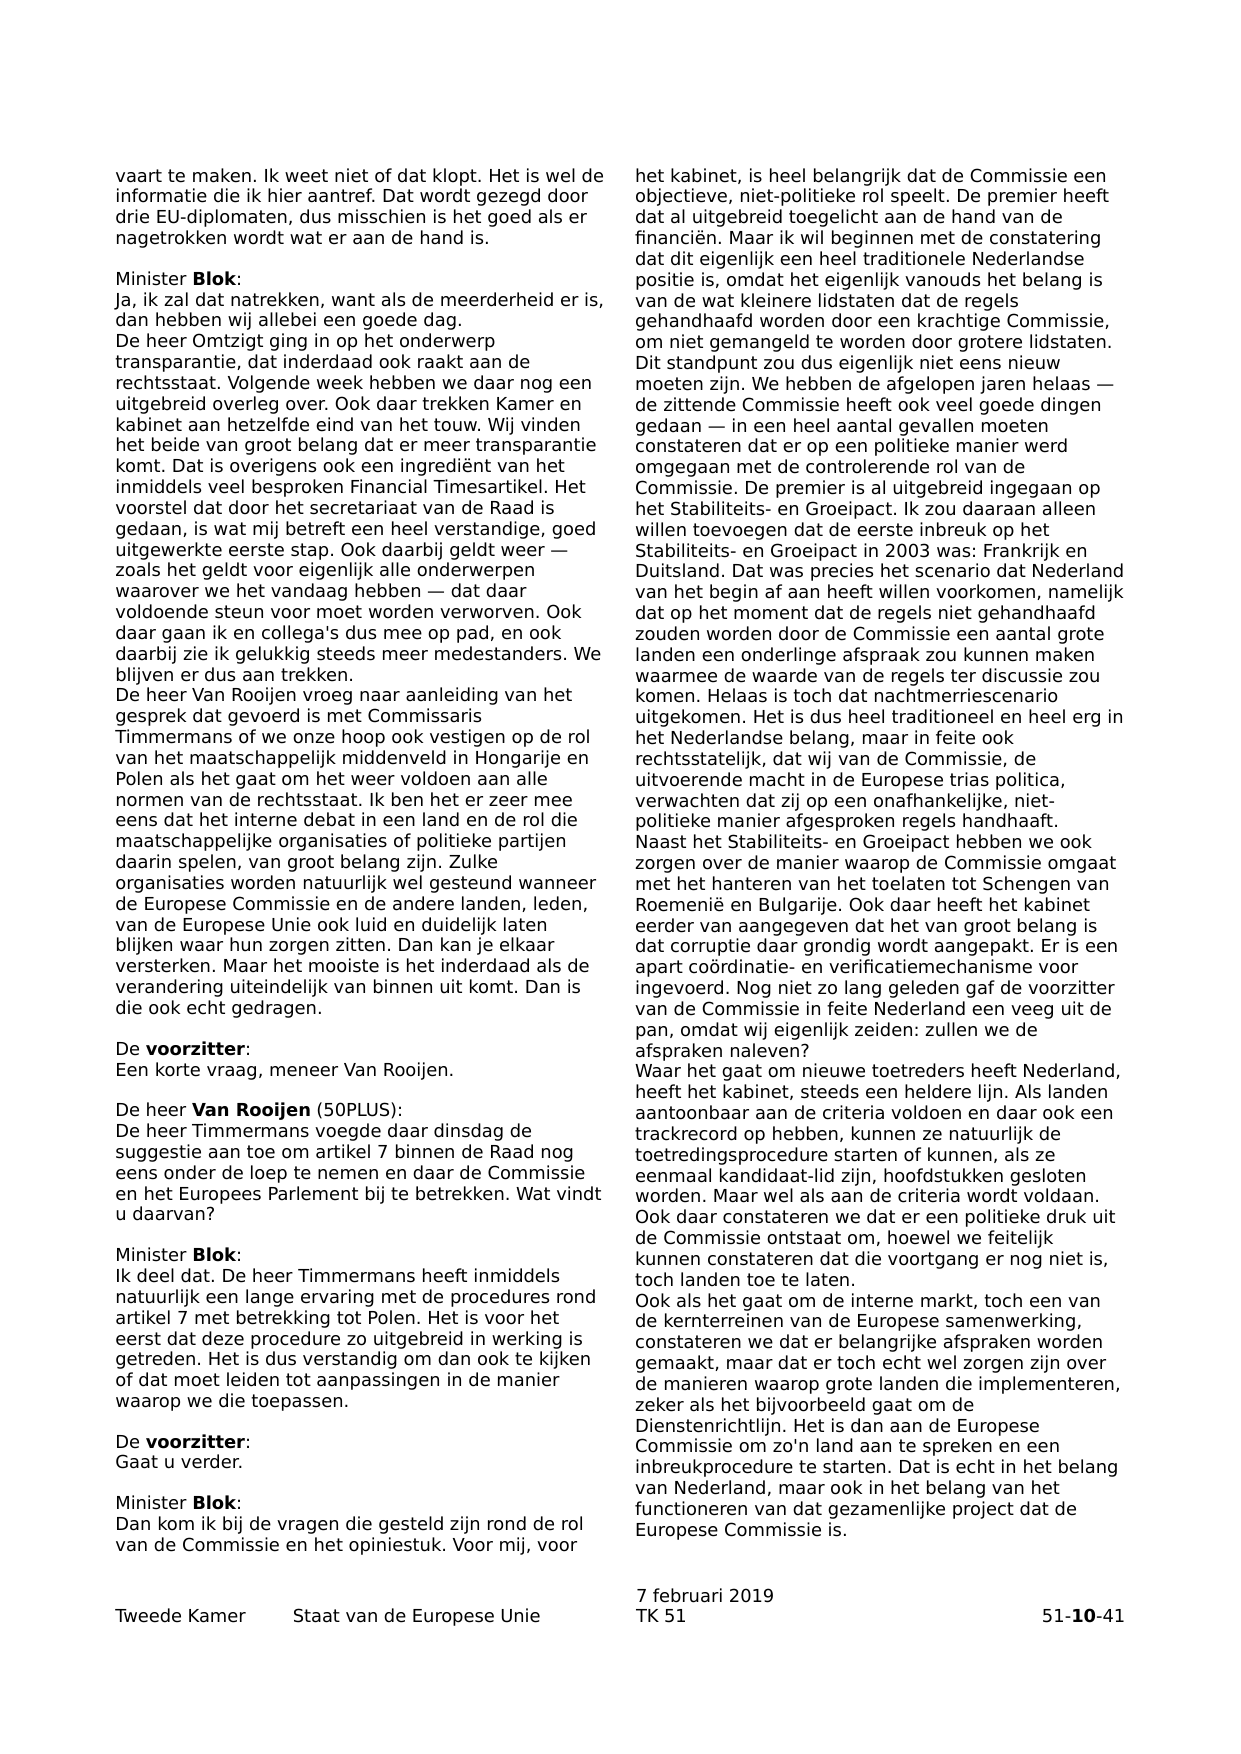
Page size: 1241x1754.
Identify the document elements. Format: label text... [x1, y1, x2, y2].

text vaart te maken. Ik weet niet of dat klopt. Het is wel de informatie die ik hier aantref. Dat wordt gezegd door drie EU-diplomaten, dus misschien is het goed als er nagetrokken wordt wat er aan de hand is. [115, 165, 605, 249]
text De heer Van Rooijen vroeg naar aanleiding van het gesprek dat gevoerd is met Commissaris Timmermans of we onze hoop ook vestigen op de rol van het maatschappelijk middenveld in Hongarije en Polen als het gaat om het weer voldoen aan alle normen van de rechtsstaat. Ik ben het er zeer mee eens dat het interne debat in een land en de rol die maatschappelijke organisaties of politieke partijen daarin spelen, van groot belang zijn. Zulke organisaties worden natuurlijk wel gesteund wanneer de Europese Commissie en de andere landen, leden, van de Europese Unie ook luid en duidelijk laten blijken waar hun zorgen zitten. Dan kan je elkaar versterken. Maar het mooiste is het inderdaad als de verandering uiteindelijk van binnen uit komt. Dan is die ook echt gedragen. [115, 685, 605, 1018]
text De heer Omtzigt ging in op het onderwerp transparantie, dat inderdaad ook raakt aan de rechtsstaat. Volgende week hebben we daar nog een uitgebreid overleg over. Ook daar trekken Kamer en kabinet aan hetzelfde eind van het touw. Wij vinden het beide van groot belang dat er meer transparantie komt. Dat is overigens ook een ingrediënt van het inmiddels veel besproken Financial Timesartikel. Het voorstel dat door het secretariaat van de Raad is gedaan, is wat mij betreft een heel verstandige, goed uitgewerkte eerste stap. Ook daarbij geldt weer — zoals het geldt voor eigenlijk alle onderwerpen waarover we het vandaag hebben — dat daar voldoende steun voor moet worden verworven. Ook daar gaan ik en collega's dus mee op pad, en ook daarbij zie ik gelukkig steeds meer medestanders. We blijven er dus aan trekken. [115, 331, 605, 685]
text Ook als het gaat om de interne markt, toch een van de kernterreinen van de Europese samenwerking, constateren we dat er belangrijke afspraken worden gemaakt, maar dat er toch echt wel zorgen zijn over de manieren waarop grote landen die implementeren, zeker als het bijvoorbeeld gaat om de Dienstenrichtlijn. Het is dan aan de Europese Commissie om zo'n land aan te spreken en een inbreukprocedure te starten. Dat is echt in het belang van Nederland, maar ook in het belang van het functioneren van dat gezamenlijke project dat de Europese Commissie is. [635, 1290, 1125, 1540]
text Dan kom ik bij de vragen die gesteld zijn rond de rol van de Commissie en het opiniestuk. Voor mij, voor [115, 1514, 605, 1556]
text De voorzitter: [115, 1038, 605, 1059]
text Een korte vraag, meneer Van Rooijen. [115, 1059, 605, 1080]
text Minister Blok: [115, 1493, 605, 1514]
text Waar het gaat om nieuwe toetreders heeft Nederland, heeft het kabinet, steeds een heldere lijn. Als landen aantoonbaar aan de criteria voldoen en daar ook een trackrecord op hebben, kunnen ze natuurlijk de toetredingsprocedure starten of kunnen, als ze eenmaal kandidaat-lid zijn, hoofdstukken gesloten worden. Maar wel als aan de criteria wordt voldaan. Ook daar constateren we dat er een politieke druk uit de Commissie ontstaat om, hoewel we feitelijk kunnen constateren dat die voortgang er nog niet is, toch landen toe te laten. [635, 1061, 1125, 1290]
text Naast het Stabiliteits- en Groeipact hebben we ook zorgen over de manier waarop de Commissie omgaat met het hanteren van het toelaten tot Schengen van Roemenië en Bulgarije. Ook daar heeft het kabinet eerder van aangegeven dat het van groot belang is dat corruptie daar grondig wordt aangepakt. Er is een apart coördinatie- en verificatiemechanisme voor ingevoerd. Nog niet zo lang geleden gaf de voorzitter van de Commissie in feite Nederland een veeg uit de pan, omdat wij eigenlijk zeiden: zullen we de afspraken naleven? [635, 832, 1125, 1061]
text het kabinet, is heel belangrijk dat de Commissie een objectieve, niet-politieke rol speelt. De premier heeft dat al uitgebreid toegelicht aan de hand van de financiën. Maar ik wil beginnen met de constatering dat dit eigenlijk een heel traditionele Nederlandse positie is, omdat het eigenlijk vanouds het belang is van de wat kleinere lidstaten dat de regels gehandhaafd worden door een krachtige Commissie, om niet gemangeld te worden door grotere lidstaten. Dit standpunt zou dus eigenlijk niet eens nieuw moeten zijn. We hebben de afgelopen jaren helaas — de zittende Commissie heeft ook veel goede dingen gedaan — in een heel aantal gevallen moeten constateren dat er op een politieke manier werd omgegaan met de controlerende rol van de Commissie. De premier is al uitgebreid ingegaan op het Stabiliteits- en Groeipact. Ik zou daaraan alleen willen toevoegen dat de eerste inbreuk op het Stabiliteits- en Groeipact in 2003 was: Frankrijk en Duitsland. Dat was precies het scenario dat Nederland van het begin af aan heeft willen voorkomen, namelijk dat op het moment dat de regels niet gehandhaafd zouden worden door de Commissie een aantal grote landen een onderlinge afspraak zou kunnen maken waarmee de waarde van de regels ter discussie zou komen. Helaas is toch dat nachtmerriescenario uitgekomen. Het is dus heel traditioneel en heel erg in het Nederlandse belang, maar in feite ook rechtsstatelijk, dat wij van de Commissie, de uitvoerende macht in de Europese trias politica, verwachten dat zij op een onafhankelijke, niet-politieke manier afgesproken regels handhaaft. [635, 165, 1125, 832]
text De heer Timmermans voegde daar dinsdag de suggestie aan toe om artikel 7 binnen de Raad nog eens onder de loep te nemen en daar de Commissie en het Europees Parlement bij te betrekken. Wat vindt u daarvan? [115, 1121, 605, 1225]
text Gaat u verder. [115, 1452, 605, 1473]
text Minister Blok: [115, 269, 605, 289]
text Ik deel dat. De heer Timmermans heeft inmiddels natuurlijk een lange ervaring met de procedures rond artikel 7 met betrekking tot Polen. Het is voor het eerst dat deze procedure zo uitgebreid in werking is getreden. Het is dus verstandig om dan ook te kijken of dat moet leiden tot aanpassingen in de manier waarop we die toepassen. [115, 1266, 605, 1412]
text De voorzitter: [115, 1432, 605, 1452]
text Minister Blok: [115, 1245, 605, 1266]
text Ja, ik zal dat natrekken, want als de meerderheid er is, dan hebben wij allebei een goede dag. [115, 289, 605, 331]
text De heer Van Rooijen (50PLUS): [115, 1100, 605, 1121]
